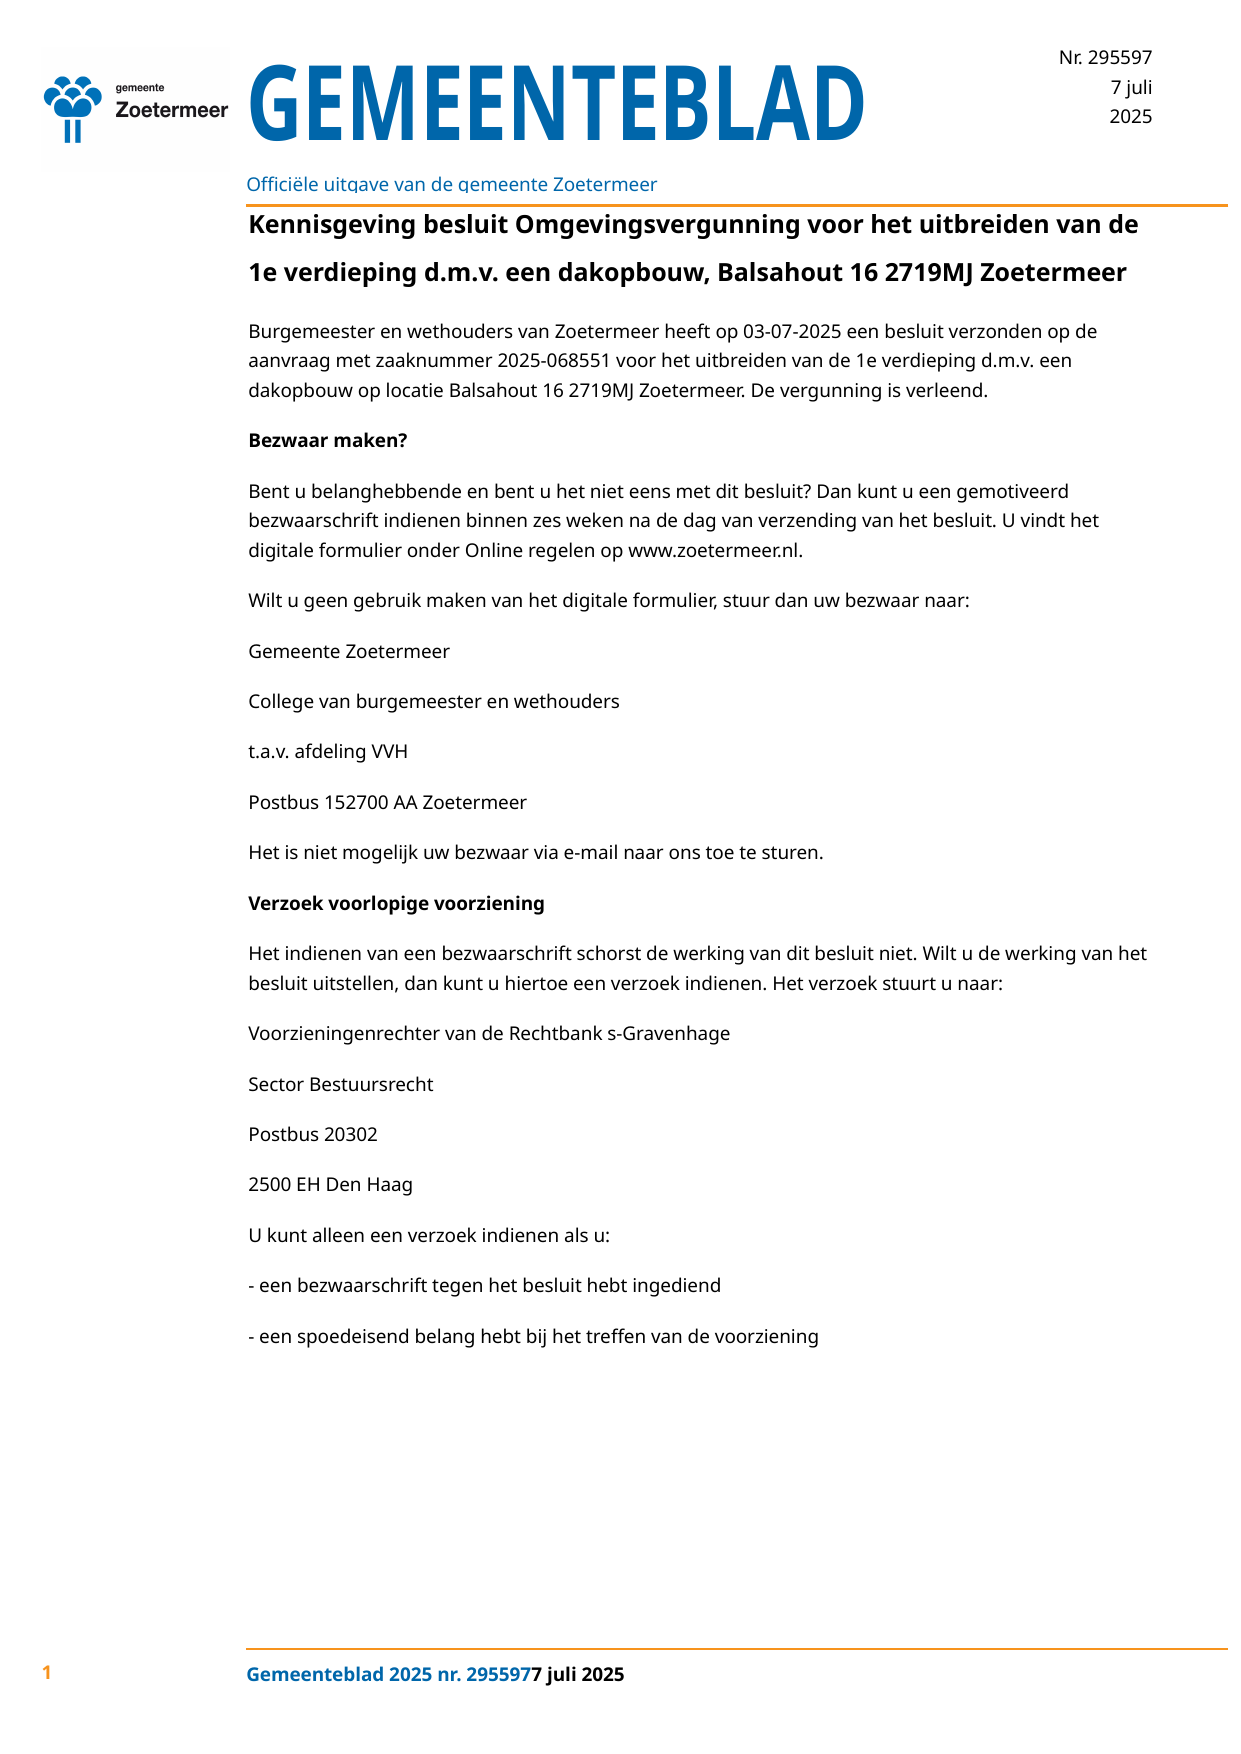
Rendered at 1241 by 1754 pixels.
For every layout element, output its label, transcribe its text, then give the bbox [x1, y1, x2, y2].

text Voorzieningenrechter van de Rechtbank s-Gravenhage [248, 1020, 1152, 1046]
text Bezwaar maken? [248, 427, 1152, 453]
text Het indienen van een bezwaarschrift schorst de werking van dit besluit niet. Wilt u de werking van het besluit uitstellen, dan kunt u hiertoe een verzoek indienen. Het verzoek stuurt u naar: [248, 940, 1152, 996]
text Verzoek voorlopige voorziening [248, 890, 1152, 916]
text Postbus 152700 AA Zoetermeer [248, 789, 1152, 815]
text t.a.v. afdeling VVH [248, 739, 1152, 764]
text Kennisgeving besluit Omgevingsvergunning voor het uitbreiden van de 1e verdieping d.m.v. een dakopbouw, Balsahout 16 2719MJ Zoetermeer [248, 207, 1152, 288]
text U kunt alleen een verzoek indienen als u: [248, 1222, 1152, 1248]
picture [41, 47, 231, 172]
text Gemeente Zoetermeer [248, 638, 1152, 664]
text Wilt u geen gebruik maken van het digitale formulier, stuur dan uw bezwaar naar: [248, 587, 1152, 613]
text Het is niet mogelijk uw bezwaar via e-mail naar ons toe te sturen. [248, 839, 1152, 865]
text Bent u belanghebbende en bent u het niet eens met dit besluit? Dan kunt u een gemotiveerd bezwaarschrift indienen binnen zes weken na de dag van verzending van het besluit. U vindt het digitale formulier onder Online regelen op www.zoetermeer.nl. [248, 478, 1152, 563]
text - een spoedeisend belang hebt bij het treffen van de voorziening [248, 1323, 1152, 1349]
text - een bezwaarschrift tegen het besluit hebt ingediend [248, 1272, 1152, 1298]
text College van burgemeester en wethouders [248, 688, 1152, 714]
text 2500 EH Den Haag [248, 1172, 1152, 1197]
text Burgemeester en wethouders van Zoetermeer heeft op 03-07-2025 een besluit verzonden op de aanvraag met zaaknummer 2025-068551 voor het uitbreiden van de 1e verdieping d.m.v. een dakopbouw op locatie Balsahout 16 2719MJ Zoetermeer. De vergunning is verleend. [248, 318, 1152, 403]
text Postbus 20302 [248, 1121, 1152, 1147]
text Sector Bestuursrecht [248, 1071, 1152, 1097]
